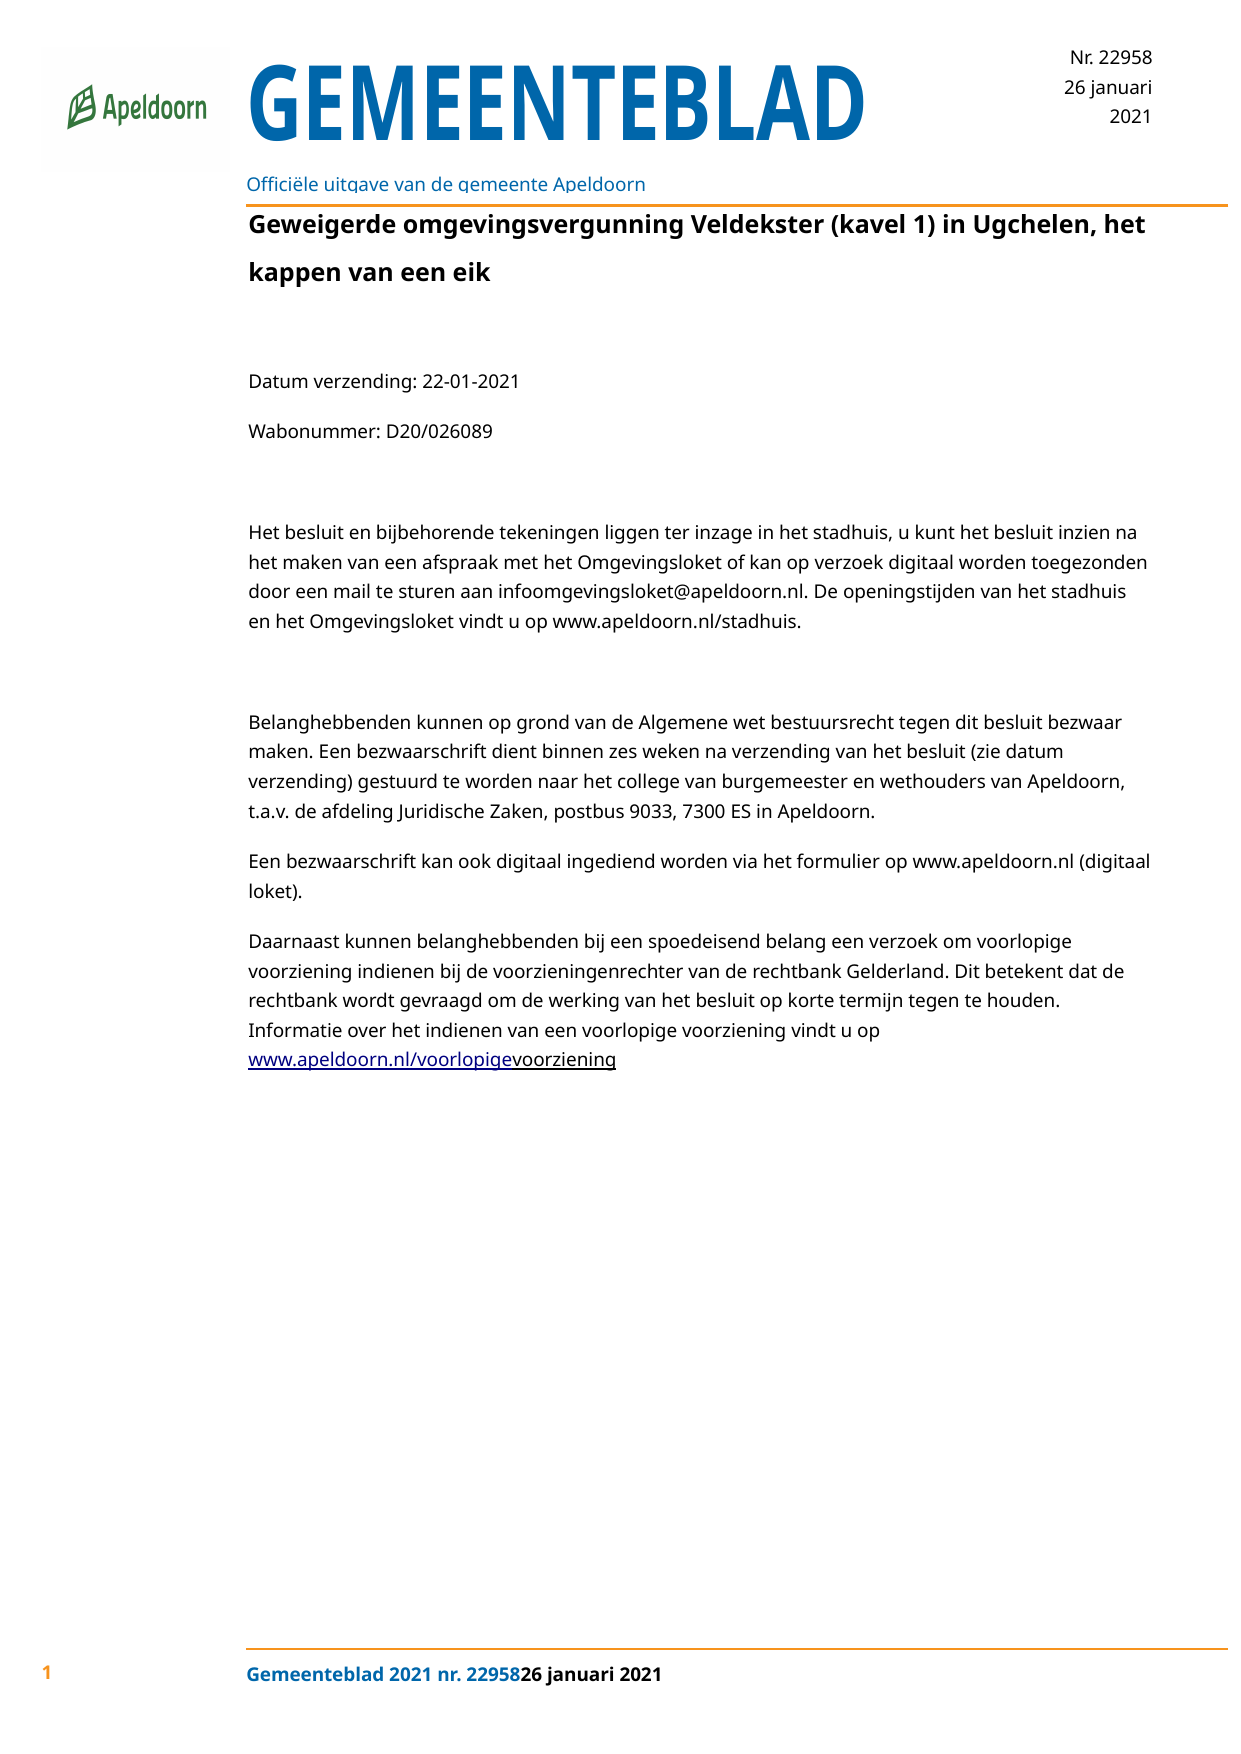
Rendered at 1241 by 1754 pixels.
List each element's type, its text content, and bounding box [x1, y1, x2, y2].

text Geweigerde omgevingsvergunning Veldekster (kavel 1) in Ugchelen, het kappen van een eik [248, 207, 1152, 288]
picture [41, 47, 231, 172]
text Het besluit en bijbehorende tekeningen liggen ter inzage in het stadhuis, u kunt het besluit inzien na het maken van een afspraak met het Omgevingsloket of kan op verzoek digitaal worden toegezonden door een mail te sturen aan infoomgevingsloket@apeldoorn.nl. De openingstijden van het stadhuis en het Omgevingsloket vindt u op www.apeldoorn.nl/stadhuis. [248, 519, 1152, 634]
text Wabonummer: D20/026089 [248, 419, 1152, 444]
text Een bezwaarschrift kan ook digitaal ingediend worden via het formulier op www.apeldoorn.nl (digitaal loket). [248, 848, 1152, 904]
text Datum verzending: 22-01-2021 [248, 368, 1152, 394]
text Belanghebbenden kunnen op grond van de Algemene wet bestuursrecht tegen dit besluit bezwaar maken. Een bezwaarschrift dient binnen zes weken na verzending van het besluit (zie datum verzending) gestuurd te worden naar het college van burgemeester en wethouders van Apeldoorn, t.a.v. de afdeling Juridische Zaken, postbus 9033, 7300 ES in Apeldoorn. [248, 709, 1152, 824]
text Daarnaast kunnen belanghebbenden bij een spoedeisend belang een verzoek om voorlopige voorziening indienen bij de voorzieningenrechter van de rechtbank Gelderland. Dit betekent dat de rechtbank wordt gevraagd om de werking van het besluit op korte termijn tegen te houden. Informatie over het indienen van een voorlopige voorziening vindt u op www.apeldoorn.nl/voorlopigevoorziening [248, 928, 1152, 1072]
